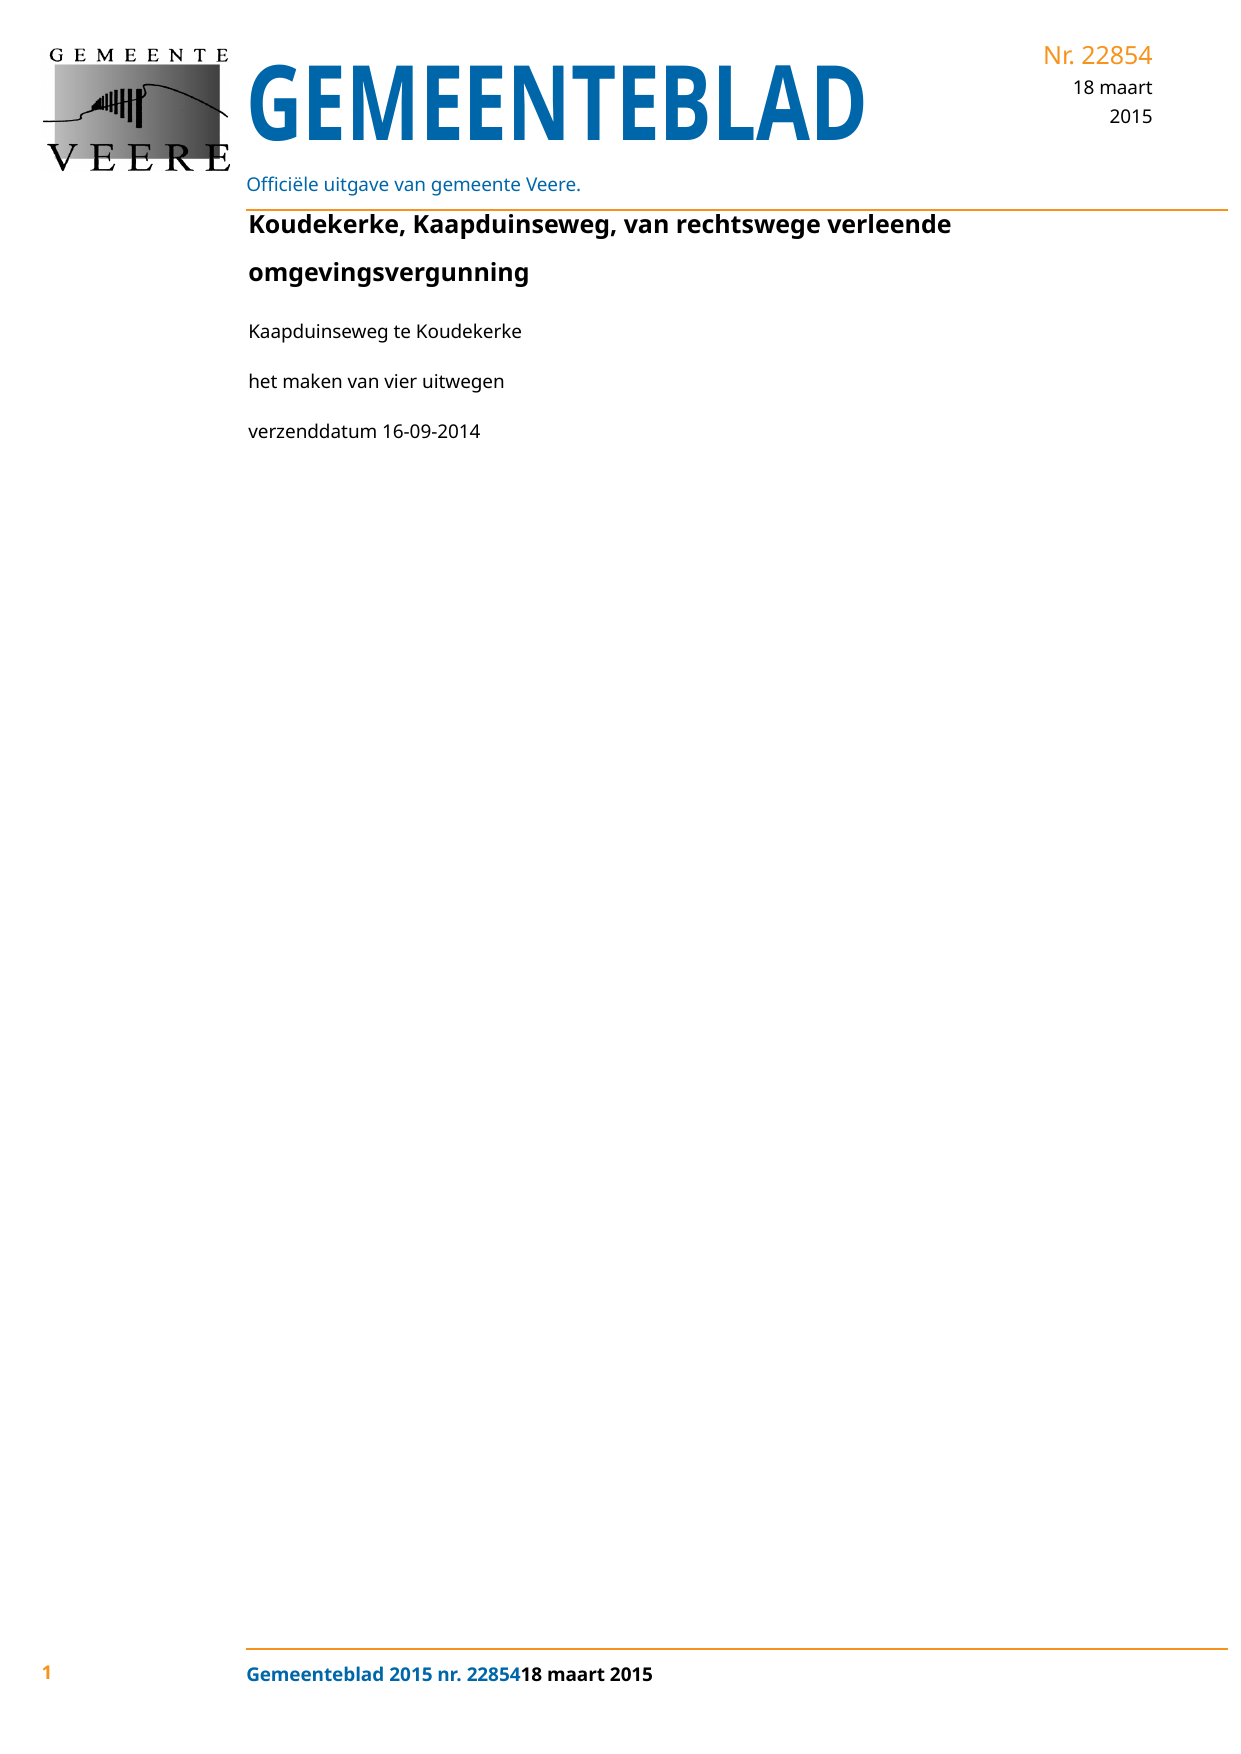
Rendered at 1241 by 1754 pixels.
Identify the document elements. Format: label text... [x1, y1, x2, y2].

text het maken van vier uitwegen [248, 368, 1152, 394]
text Kaapduinseweg te Koudekerke [248, 318, 1152, 344]
picture [41, 47, 231, 172]
text Koudekerke, Kaapduinseweg, van rechtswege verleende omgevingsvergunning [248, 211, 1152, 288]
text verzenddatum 16-09-2014 [248, 419, 1152, 444]
